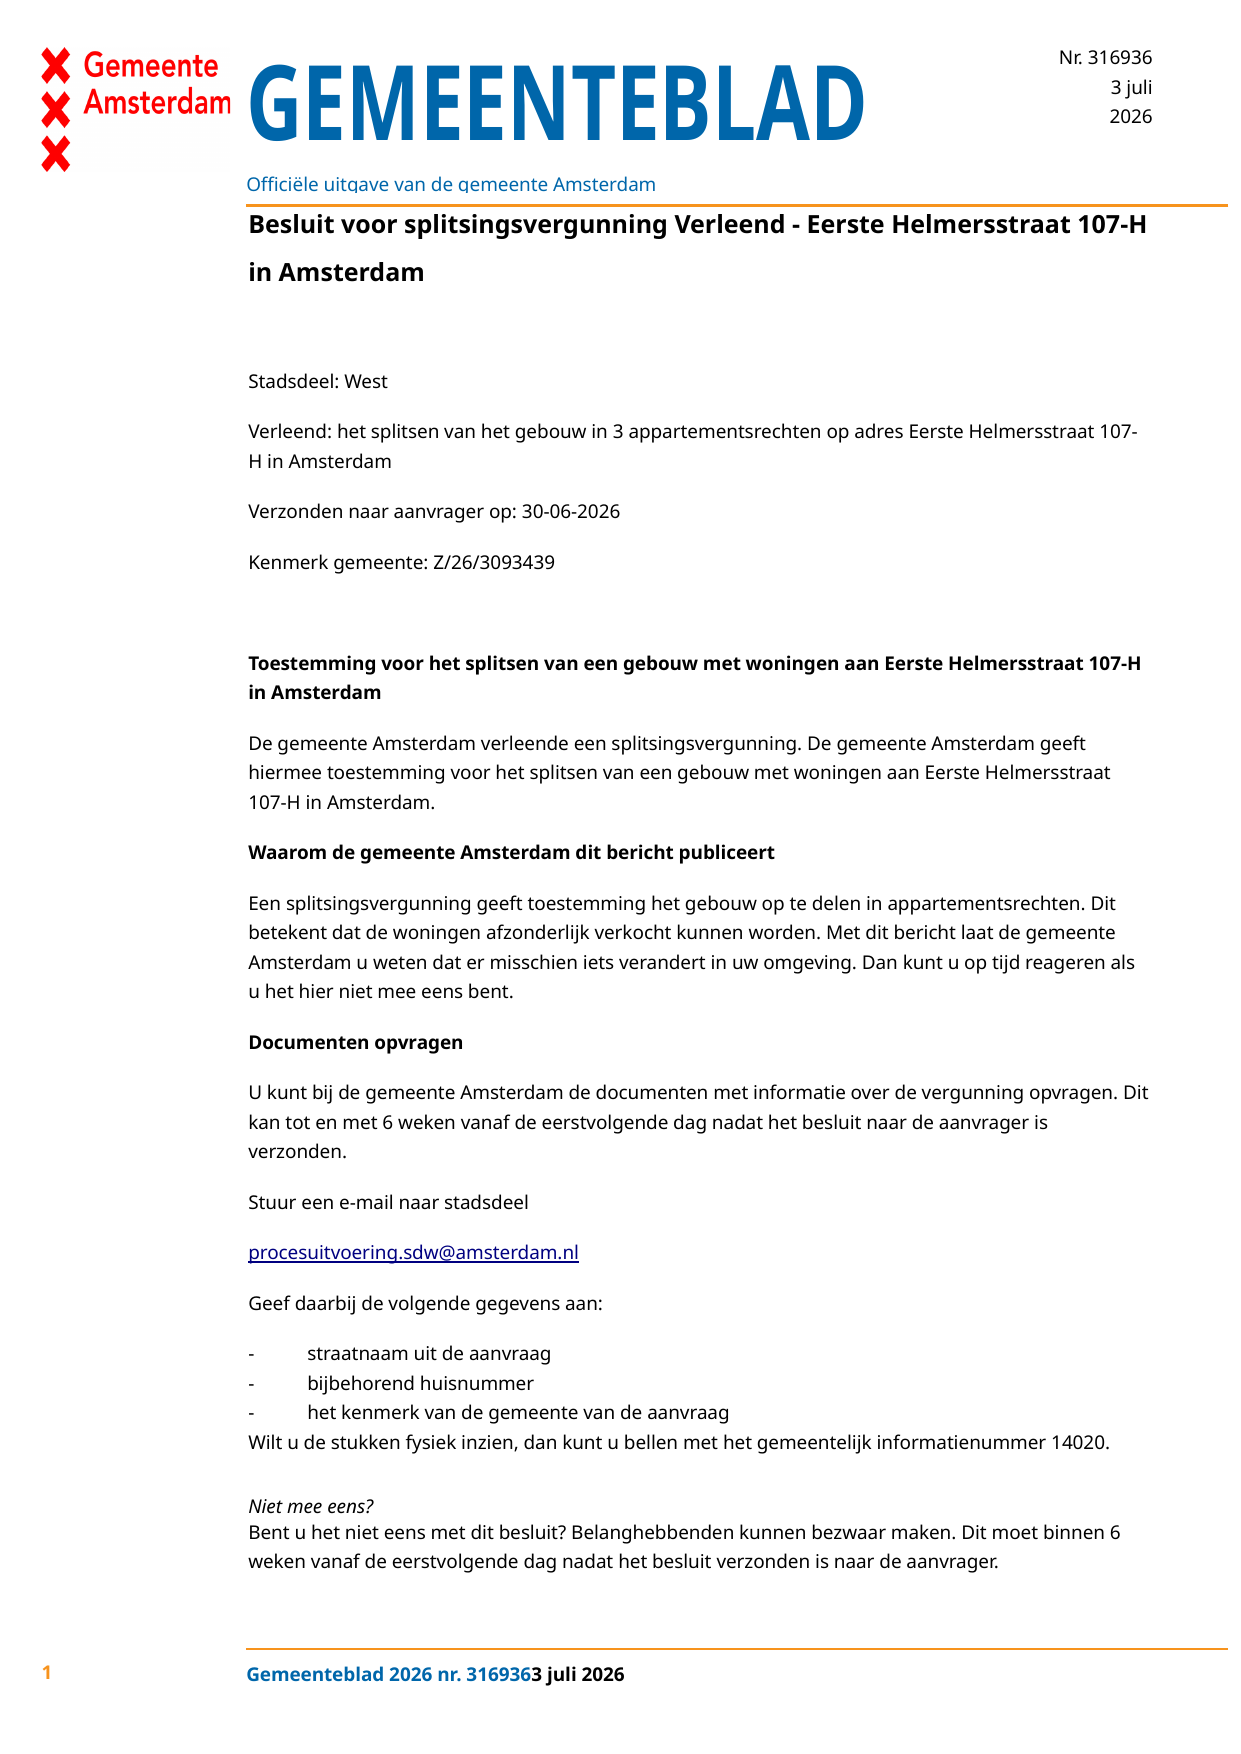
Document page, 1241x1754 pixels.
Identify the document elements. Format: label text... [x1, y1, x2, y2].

text Een splitsingsvergunning geeft toestemming het gebouw op te delen in appartementsrechten. Dit betekent dat de woningen afzonderlijk verkocht kunnen worden. Met dit bericht laat de gemeente Amsterdam u weten dat er misschien iets verandert in uw omgeving. Dan kunt u op tijd reageren als u het hier niet mee eens bent. [248, 890, 1152, 1004]
text De gemeente Amsterdam verleende een splitsingsvergunning. De gemeente Amsterdam geeft hiermee toestemming voor het splitsen van een gebouw met woningen aan Eerste Helmersstraat 107-H in Amsterdam. [248, 730, 1152, 815]
text Waarom de gemeente Amsterdam dit bericht publiceert [248, 839, 1152, 865]
text Kenmerk gemeente: Z/26/3093439 [248, 549, 1152, 575]
text Bent u het niet eens met dit besluit? Belanghebbenden kunnen bezwaar maken. Dit moet binnen 6 weken vanaf de eerstvolgende dag nadat het besluit verzonden is naar de aanvrager. [248, 1519, 1152, 1574]
text Verleend: het splitsen van het gebouw in 3 appartementsrechten op adres Eerste Helmersstraat 107-H in Amsterdam [248, 419, 1152, 474]
text procesuitvoering.sdw@amsterdam.nl [248, 1239, 1152, 1265]
picture [41, 47, 231, 172]
text Toestemming voor het splitsen van een gebouw met woningen aan Eerste Helmersstraat 107-H in Amsterdam [248, 650, 1152, 705]
list straatnaam uit de aanvraag [248, 1340, 1152, 1366]
list bijbehorend huisnummer [248, 1370, 1152, 1396]
text Verzonden naar aanvrager op: 30-06-2026 [248, 499, 1152, 524]
text Documenten opvragen [248, 1029, 1152, 1055]
text Niet mee eens? [248, 1493, 1152, 1519]
text Wilt u de stukken fysiek inzien, dan kunt u bellen met het gemeentelijk informatienummer 14020. [248, 1429, 1152, 1455]
text Geef daarbij de volgende gegevens aan: [248, 1290, 1152, 1316]
text Besluit voor splitsingsvergunning Verleend - Eerste Helmersstraat 107-H in Amsterdam [248, 207, 1152, 288]
text U kunt bij de gemeente Amsterdam de documenten met informatie over de vergunning opvragen. Dit kan tot en met 6 weken vanaf de eerstvolgende dag nadat het besluit naar de aanvrager is verzonden. [248, 1079, 1152, 1164]
list het kenmerk van de gemeente van de aanvraag [248, 1399, 1152, 1425]
text Stuur een e-mail naar stadsdeel [248, 1189, 1152, 1215]
text Stadsdeel: West [248, 368, 1152, 394]
